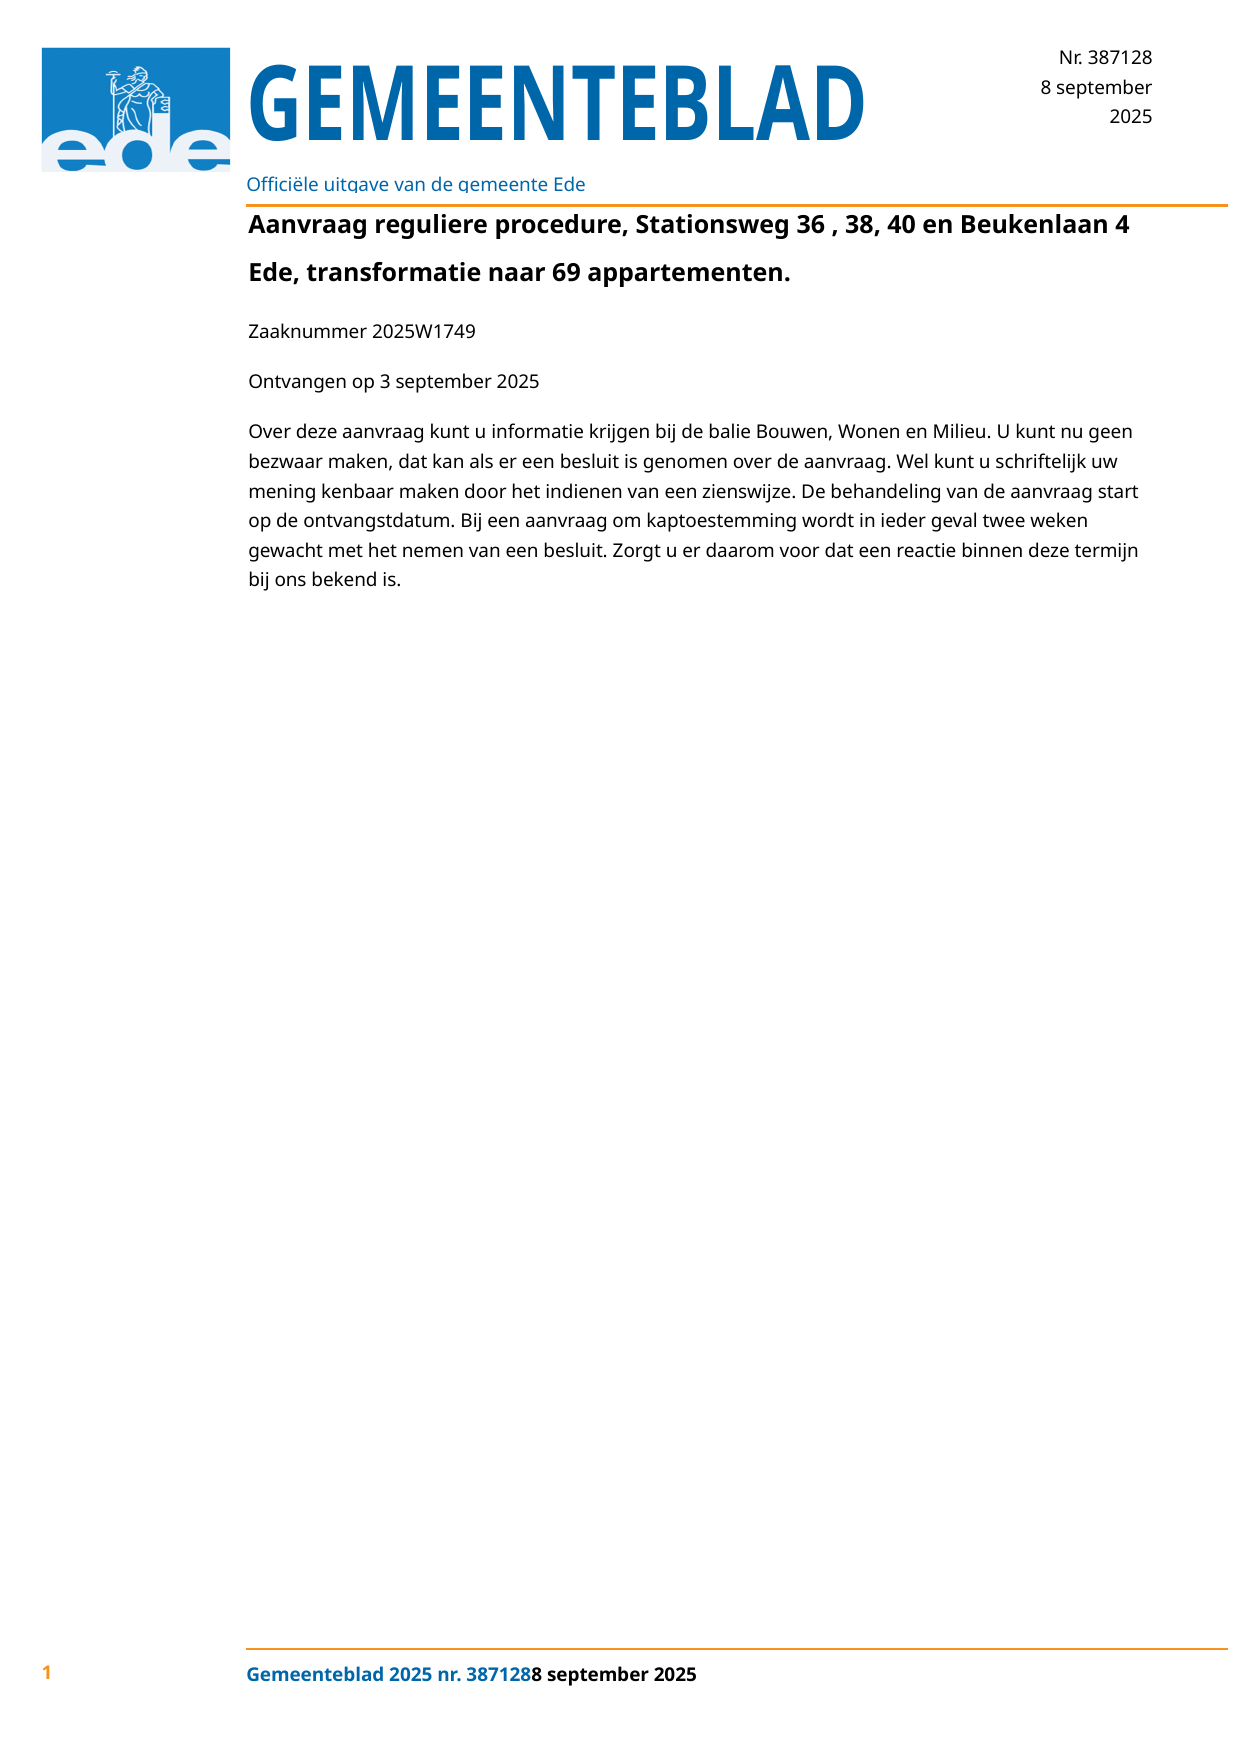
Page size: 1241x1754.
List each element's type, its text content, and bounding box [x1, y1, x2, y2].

text Over deze aanvraag kunt u informatie krijgen bij de balie Bouwen, Wonen en Milieu. U kunt nu geen bezwaar maken, dat kan als er een besluit is genomen over de aanvraag. Wel kunt u schriftelijk uw mening kenbaar maken door het indienen van een zienswijze. De behandeling van de aanvraag start op de ontvangstdatum. Bij een aanvraag om kaptoestemming wordt in ieder geval twee weken gewacht met het nemen van een besluit. Zorgt u er daarom voor dat een reactie binnen deze termijn bij ons bekend is. [248, 419, 1152, 592]
text Aanvraag reguliere procedure, Stationsweg 36 , 38, 40 en Beukenlaan 4 Ede, transformatie naar 69 appartementen. [248, 207, 1152, 288]
picture [41, 47, 231, 172]
text Zaaknummer 2025W1749 [248, 318, 1152, 344]
text Ontvangen op 3 september 2025 [248, 368, 1152, 394]
